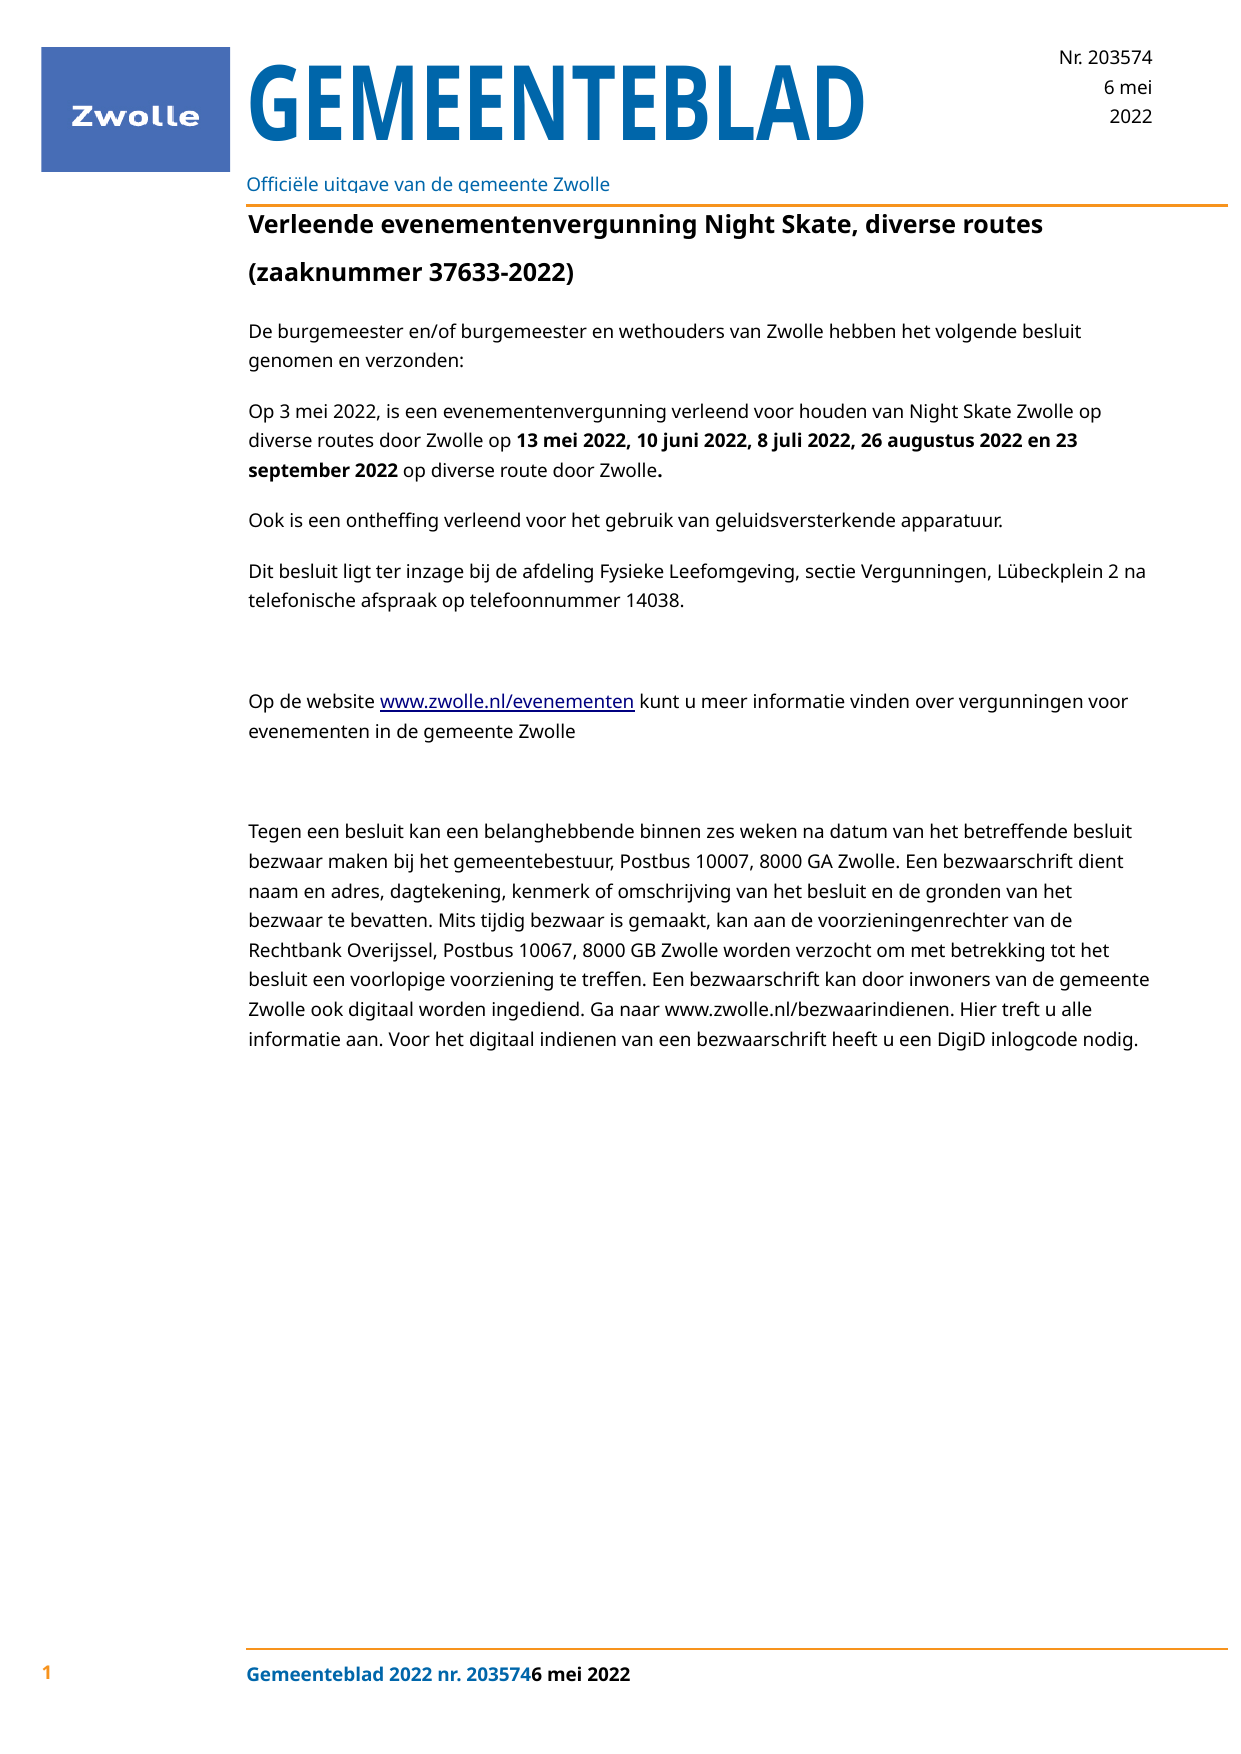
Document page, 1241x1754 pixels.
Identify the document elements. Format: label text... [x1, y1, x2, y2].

text Ook is een ontheffing verleend voor het gebruik van geluidsversterkende apparatuur. [248, 507, 1152, 533]
text Op 3 mei 2022, is een evenementenvergunning verleend voor houden van Night Skate Zwolle op diverse routes door Zwolle op 13 mei 2022, 10 juni 2022, 8 juli 2022, 26 augustus 2022 en 23 september 2022 op diverse route door Zwolle. [248, 398, 1152, 483]
text Verleende evenementenvergunning Night Skate, diverse routes (zaaknummer 37633-2022) [248, 207, 1152, 288]
text De burgemeester en/of burgemeester en wethouders van Zwolle hebben het volgende besluit genomen en verzonden: [248, 318, 1152, 373]
text Tegen een besluit kan een belanghebbende binnen zes weken na datum van het betreffende besluit bezwaar maken bij het gemeentebestuur, Postbus 10007, 8000 GA Zwolle. Een bezwaarschrift dient naam en adres, dagtekening, kenmerk of omschrijving van het besluit en de gronden van het bezwaar te bevatten. Mits tijdig bezwaar is gemaakt, kan aan de voorzieningenrechter van de Rechtbank Overijssel, Postbus 10067, 8000 GB Zwolle worden verzocht om met betrekking tot het besluit een voorlopige voorziening te treffen. Een bezwaarschrift kan door inwoners van de gemeente Zwolle ook digitaal worden ingediend. Ga naar www.zwolle.nl/bezwaarindienen. Hier treft u alle informatie aan. Voor het digitaal indienen van een bezwaarschrift heeft u een DigiD inlogcode nodig. [248, 819, 1152, 1052]
text Op de website www.zwolle.nl/evenementen kunt u meer informatie vinden over vergunningen voor evenementen in de gemeente Zwolle [248, 688, 1152, 744]
text Dit besluit ligt ter inzage bij de afdeling Fysieke Leefomgeving, sectie Vergunningen, Lübeckplein 2 na telefonische afspraak op telefoonnummer 14038. [248, 558, 1152, 613]
picture [41, 47, 231, 172]
